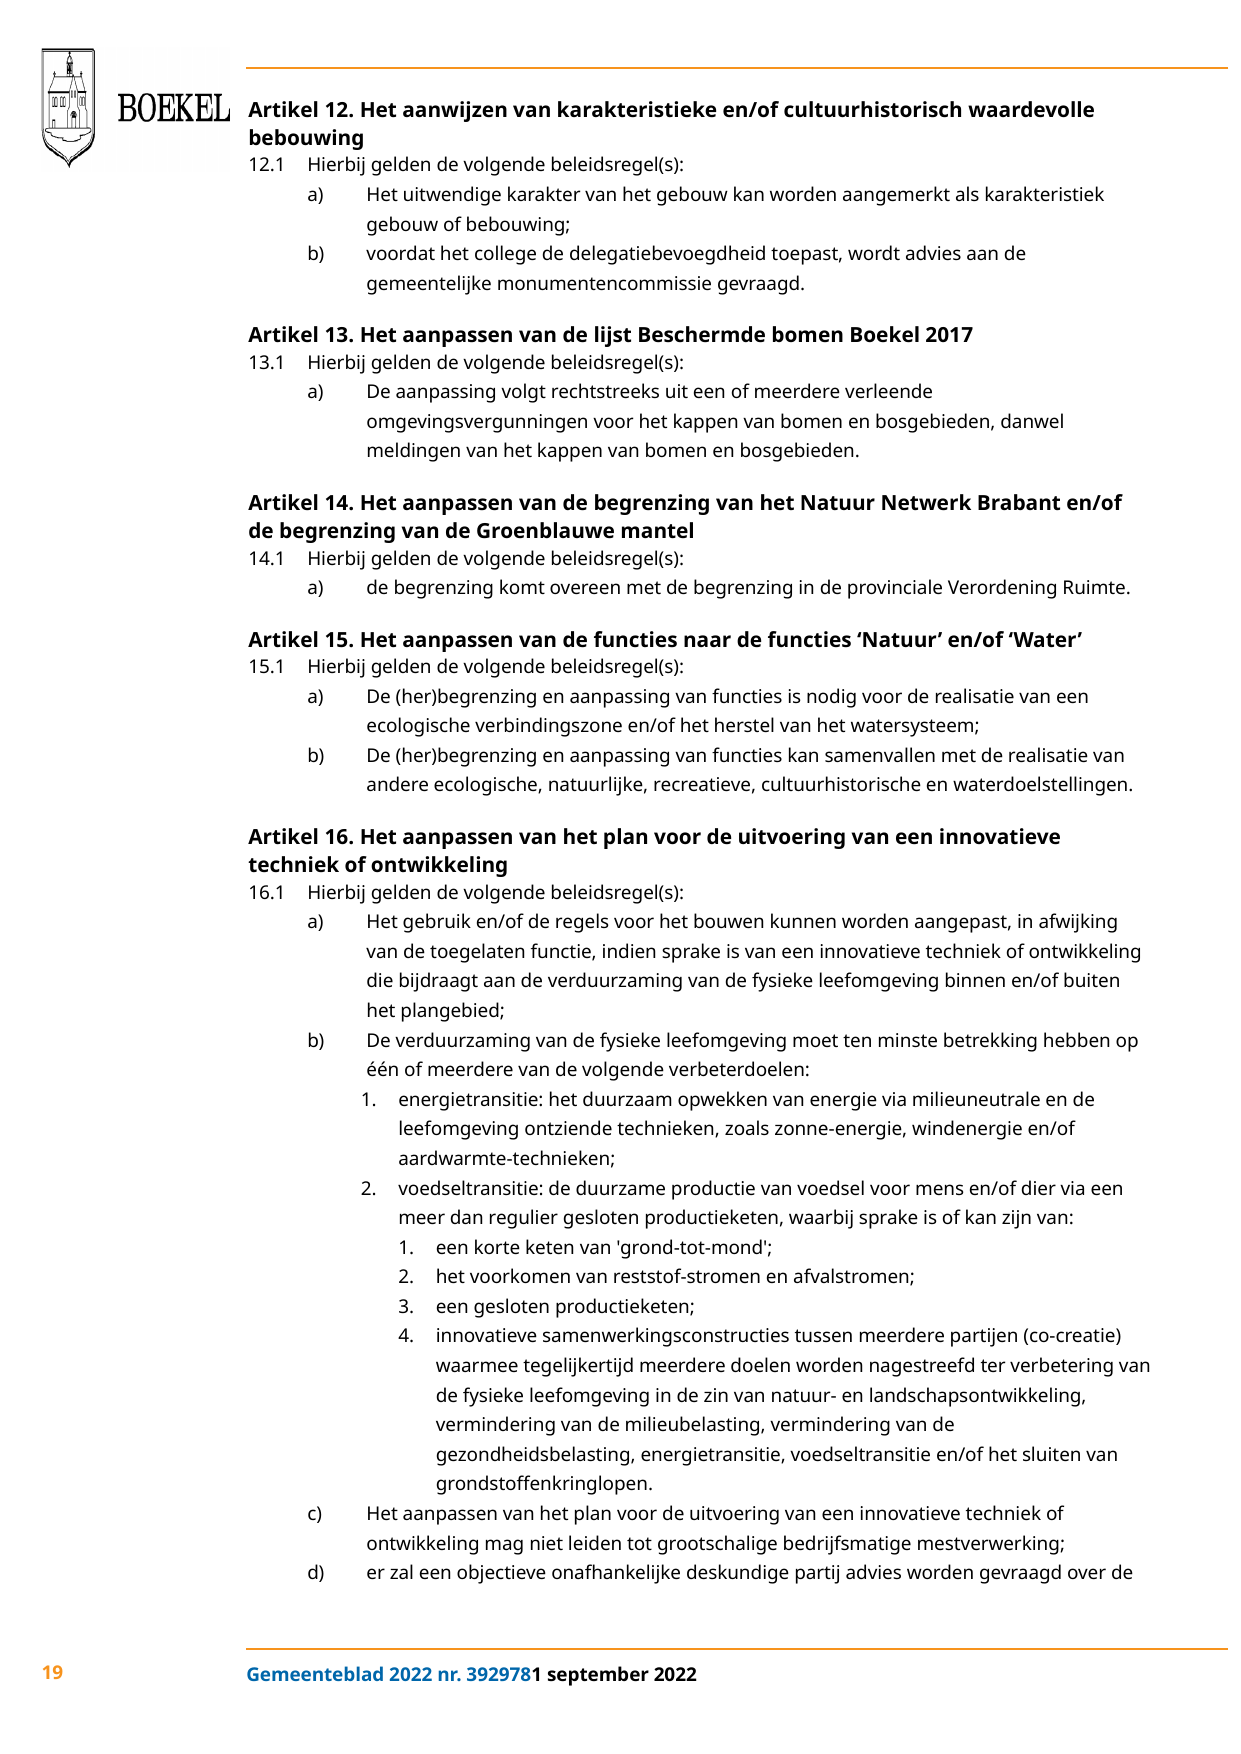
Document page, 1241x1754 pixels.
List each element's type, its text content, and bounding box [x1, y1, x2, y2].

list Het gebruik en/of de regels voor het bouwen kunnen worden aangepast, in afwijking van de toegelaten functie, indien sprake is van een innovatieve techniek of ontwikkeling die bijdraagt aan de verduurzaming van de fysieke leefomgeving binnen en/of buiten het plangebied; [307, 908, 1152, 1023]
list een korte keten van 'grond-tot-mond'; [398, 1234, 1152, 1260]
list De aanpassing volgt rechtstreeks uit een of meerdere verleende omgevingsvergunningen voor het kappen van bomen en bosgebieden, danwel meldingen van het kappen van bomen en bosgebieden. [307, 378, 1152, 463]
list Hierbij gelden de volgende beleidsregel(s): [248, 349, 1152, 374]
list de begrenzing komt overeen met de begrenzing in de provinciale Verordening Ruimte. [307, 574, 1152, 600]
text Artikel 16. Het aanpassen van het plan voor de uitvoering van een innovatieve techniek of ontwikkeling [248, 822, 1152, 879]
list De verduurzaming van de fysieke leefomgeving moet ten minste betrekking hebben op één of meerdere van de volgende verbeterdoelen: [307, 1027, 1152, 1082]
list voedseltransitie: de duurzame productie van voedsel voor mens en/of dier via een meer dan regulier gesloten productieketen, waarbij sprake is of kan zijn van: [361, 1175, 1152, 1230]
text Artikel 14. Het aanpassen van de begrenzing van het Natuur Netwerk Brabant en/of de begrenzing van de Groenblauwe mantel [248, 488, 1152, 545]
list De (her)begrenzing en aanpassing van functies kan samenvallen met de realisatie van andere ecologische, natuurlijke, recreatieve, cultuurhistorische en waterdoelstellingen. [307, 742, 1152, 797]
text Artikel 12. Het aanwijzen van karakteristieke en/of cultuurhistorisch waardevolle bebouwing [248, 95, 1152, 152]
list het voorkomen van reststof-stromen en afvalstromen; [398, 1263, 1152, 1289]
list Het uitwendige karakter van het gebouw kan worden aangemerkt als karakteristiek gebouw of bebouwing; [307, 181, 1152, 237]
list Hierbij gelden de volgende beleidsregel(s): [248, 152, 1152, 177]
list Hierbij gelden de volgende beleidsregel(s): [248, 879, 1152, 905]
list een gesloten productieketen; [398, 1293, 1152, 1319]
list De (her)begrenzing en aanpassing van functies is nodig voor de realisatie van een ecologische verbindingszone en/of het herstel van het watersysteem; [307, 683, 1152, 738]
list er zal een objectieve onafhankelijke deskundige partij advies worden gevraagd over de [307, 1559, 1152, 1585]
list Het aanpassen van het plan voor de uitvoering van een innovatieve techniek of ontwikkeling mag niet leiden tot grootschalige bedrijfsmatige mestverwerking; [307, 1500, 1152, 1556]
list Hierbij gelden de volgende beleidsregel(s): [248, 545, 1152, 571]
list innovatieve samenwerkingsconstructies tussen meerdere partijen (co-creatie) waarmee tegelijkertijd meerdere doelen worden nagestreefd ter verbetering van de fysieke leefomgeving in de zin van natuur- en landschapsontwikkeling, vermindering van de milieubelasting, vermindering van de gezondheidsbelasting, energietransitie, voedseltransitie en/of het sluiten van grondstoffenkringlopen. [398, 1323, 1152, 1496]
text Artikel 13. Het aanpassen van de lijst Beschermde bomen Boekel 2017 [248, 320, 1152, 349]
list Hierbij gelden de volgende beleidsregel(s): [248, 653, 1152, 679]
list energietransitie: het duurzaam opwekken van energie via milieuneutrale en de leefomgeving ontziende technieken, zoals zonne-energie, windenergie en/of aardwarmte-technieken; [361, 1086, 1152, 1171]
text Artikel 15. Het aanpassen van de functies naar de functies ‘Natuur’ en/of ‘Water’ [248, 625, 1152, 653]
picture [41, 47, 231, 172]
list voordat het college de delegatiebevoegdheid toepast, wordt advies aan de gemeentelijke monumentencommissie gevraagd. [307, 240, 1152, 296]
